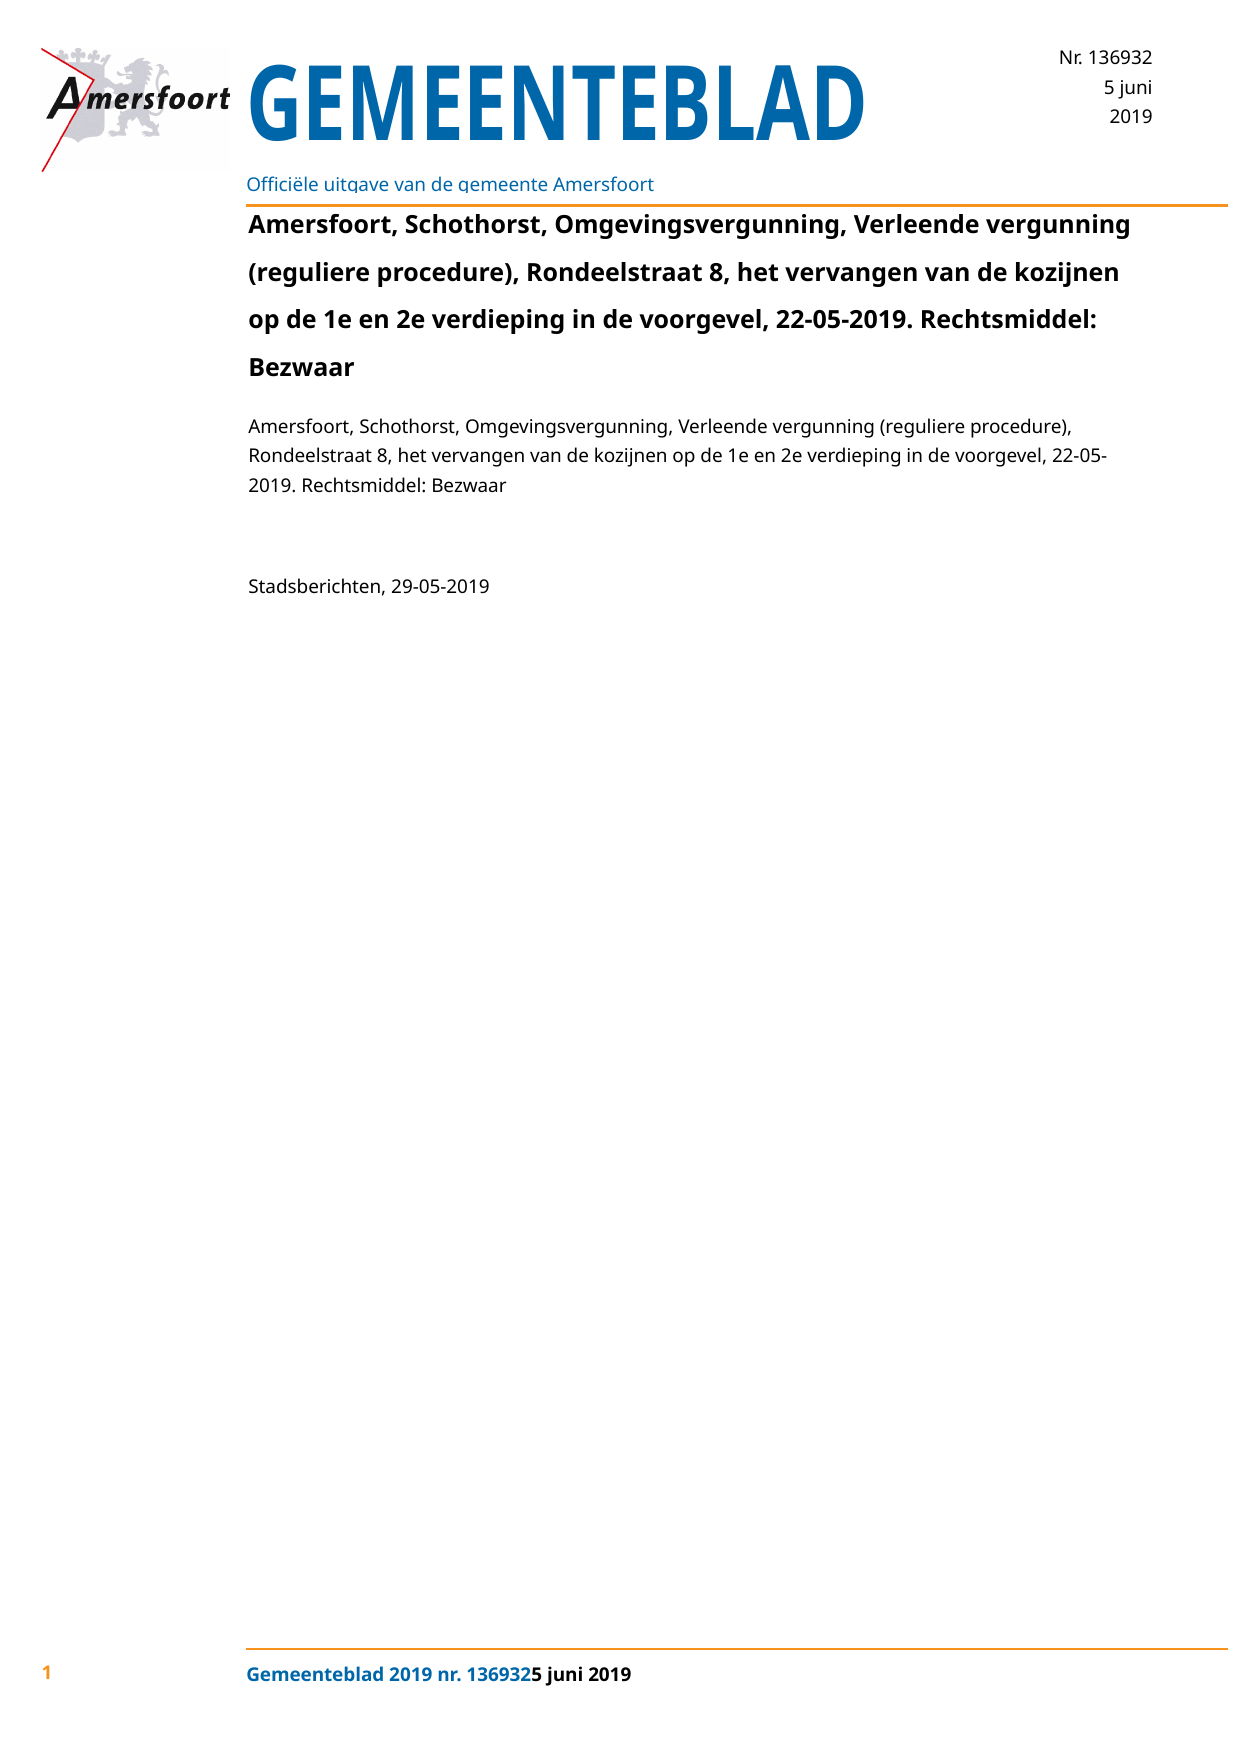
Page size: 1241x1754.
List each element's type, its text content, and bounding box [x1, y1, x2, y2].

text Stadsberichten, 29-05-2019 [248, 573, 1152, 599]
text Amersfoort, Schothorst, Omgevingsvergunning, Verleende vergunning (reguliere procedure), Rondeelstraat 8, het vervangen van de kozijnen op de 1e en 2e verdieping in de voorgevel, 22-05-2019. Rechtsmiddel: Bezwaar [248, 413, 1152, 498]
text Amersfoort, Schothorst, Omgevingsvergunning, Verleende vergunning (reguliere procedure), Rondeelstraat 8, het vervangen van de kozijnen op de 1e en 2e verdieping in de voorgevel, 22-05-2019. Rechtsmiddel: Bezwaar [248, 207, 1152, 384]
picture [41, 47, 231, 172]
